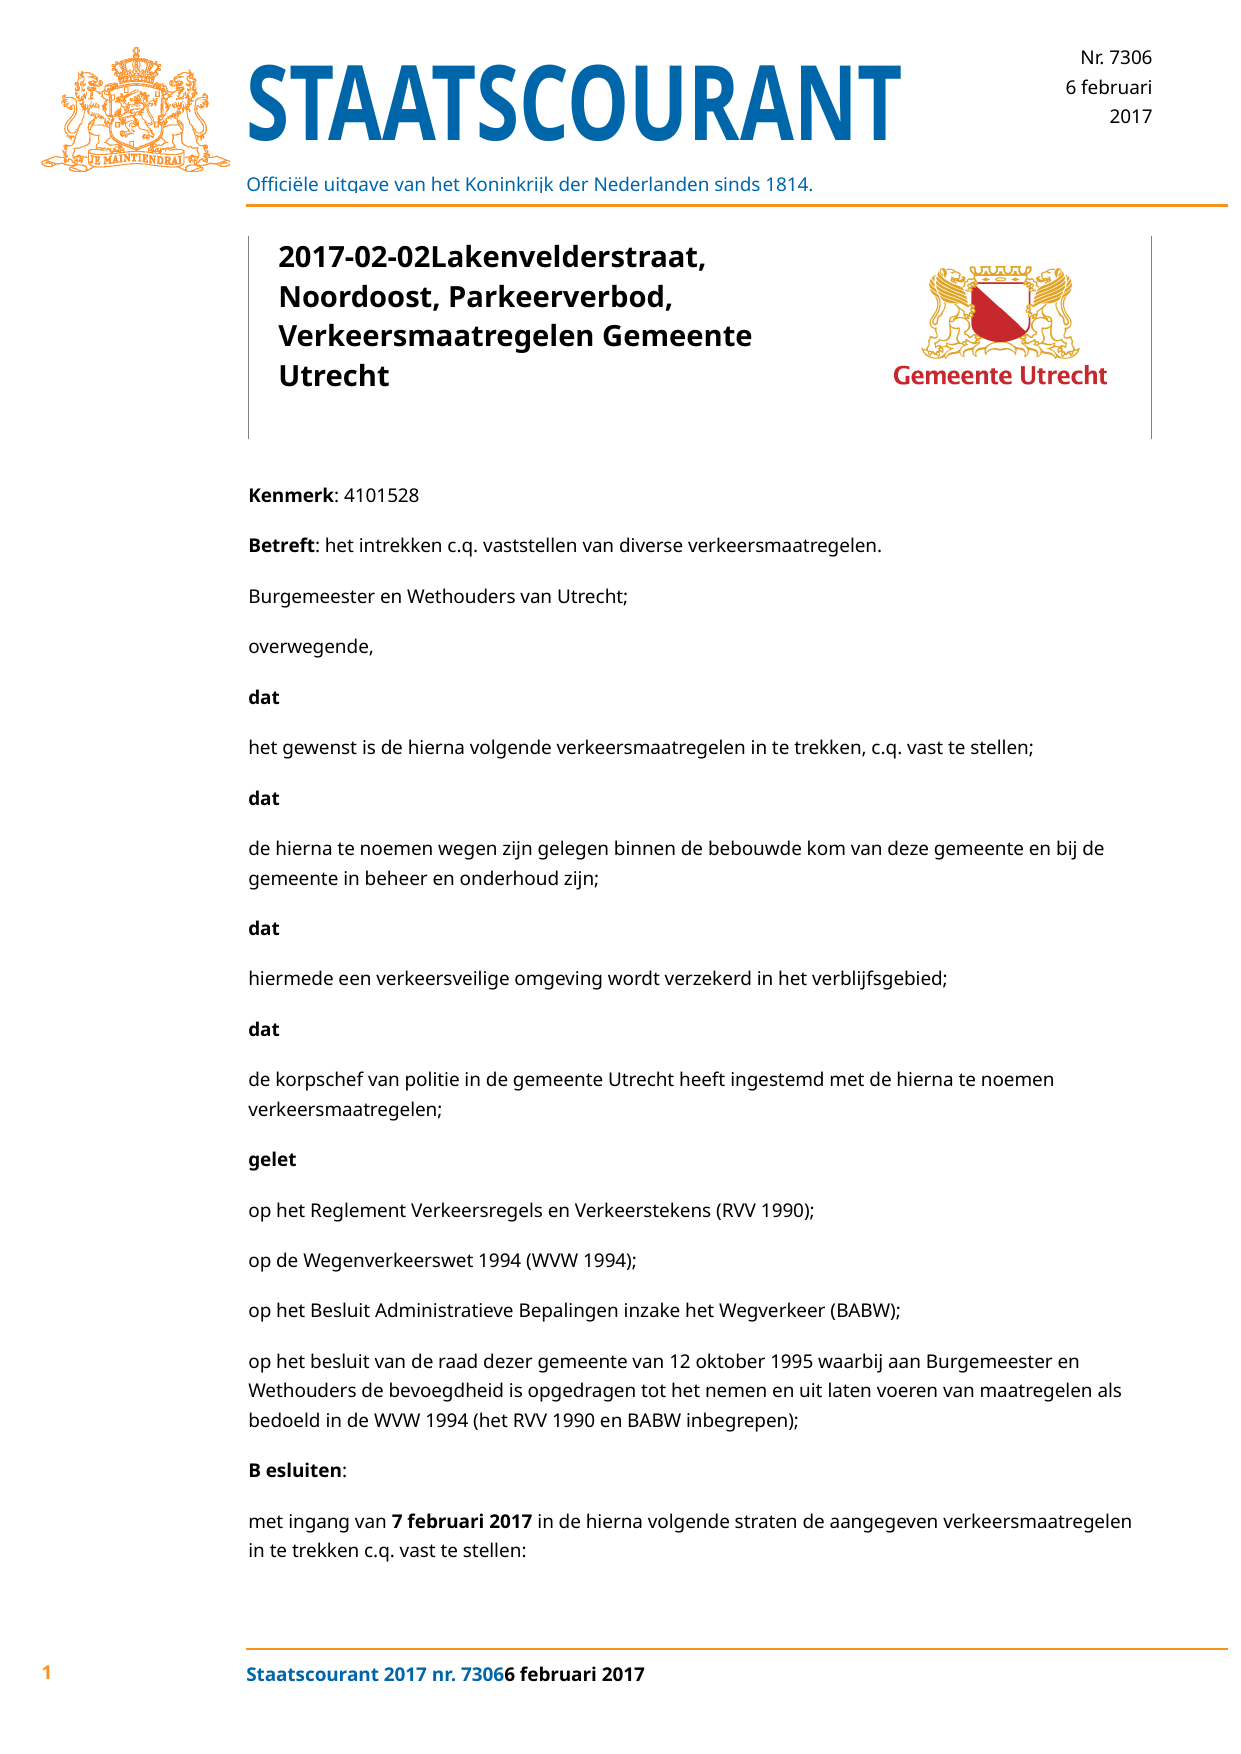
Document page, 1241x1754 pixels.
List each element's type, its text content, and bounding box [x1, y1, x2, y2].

picture [882, 236, 1119, 414]
table_header [1119, 236, 1151, 413]
text het gewenst is de hierna volgende verkeersmaatregelen in te trekken, c.q. vast te stellen; [248, 734, 1152, 760]
text dat [248, 915, 1152, 941]
text overwegende, [248, 633, 1152, 659]
text Burgemeester en Wethouders van Utrecht; [248, 583, 1152, 609]
text dat [248, 1016, 1152, 1042]
text op het Reglement Verkeersregels en Verkeerstekens (RVV 1990); [248, 1197, 1152, 1223]
text Kenmerk: 4101528 [248, 482, 1152, 508]
text op het Besluit Administratieve Bepalingen inzake het Wegverkeer (BABW); [248, 1298, 1152, 1323]
text de korpschef van politie in de gemeente Utrecht heeft ingestemd met de hierna te noemen verkeersmaatregelen; [248, 1066, 1152, 1122]
text B esluiten: [248, 1458, 1152, 1483]
table_header [850, 414, 1151, 439]
picture [41, 47, 231, 172]
table_header 2017-02-02Lakenvelderstraat, Noordoost, Parkeerverbod, Verkeersmaatregelen Gemeente Utrecht [249, 236, 850, 439]
text gelet [248, 1146, 1152, 1172]
text op de Wegenverkeerswet 1994 (WVW 1994); [248, 1247, 1152, 1273]
table_header [850, 236, 882, 413]
text dat [248, 684, 1152, 710]
text hiermede een verkeersveilige omgeving wordt verzekerd in het verblijfsgebied; [248, 966, 1152, 991]
text dat [248, 785, 1152, 811]
text op het besluit van de raad dezer gemeente van 12 oktober 1995 waarbij aan Burgemeester en Wethouders de bevoegdheid is opgedragen tot het nemen en uit laten voeren van maatregelen als bedoeld in de WVW 1994 (het RVV 1990 en BABW inbegrepen); [248, 1348, 1152, 1433]
text Betreft: het intrekken c.q. vaststellen van diverse verkeersmaatregelen. [248, 533, 1152, 558]
text met ingang van 7 februari 2017 in de hierna volgende straten de aangegeven verkeersmaatregelen in te trekken c.q. vast te stellen: [248, 1508, 1152, 1563]
text de hierna te noemen wegen zijn gelegen binnen de bebouwde kom van deze gemeente en bij de gemeente in beheer en onderhoud zijn; [248, 835, 1152, 891]
